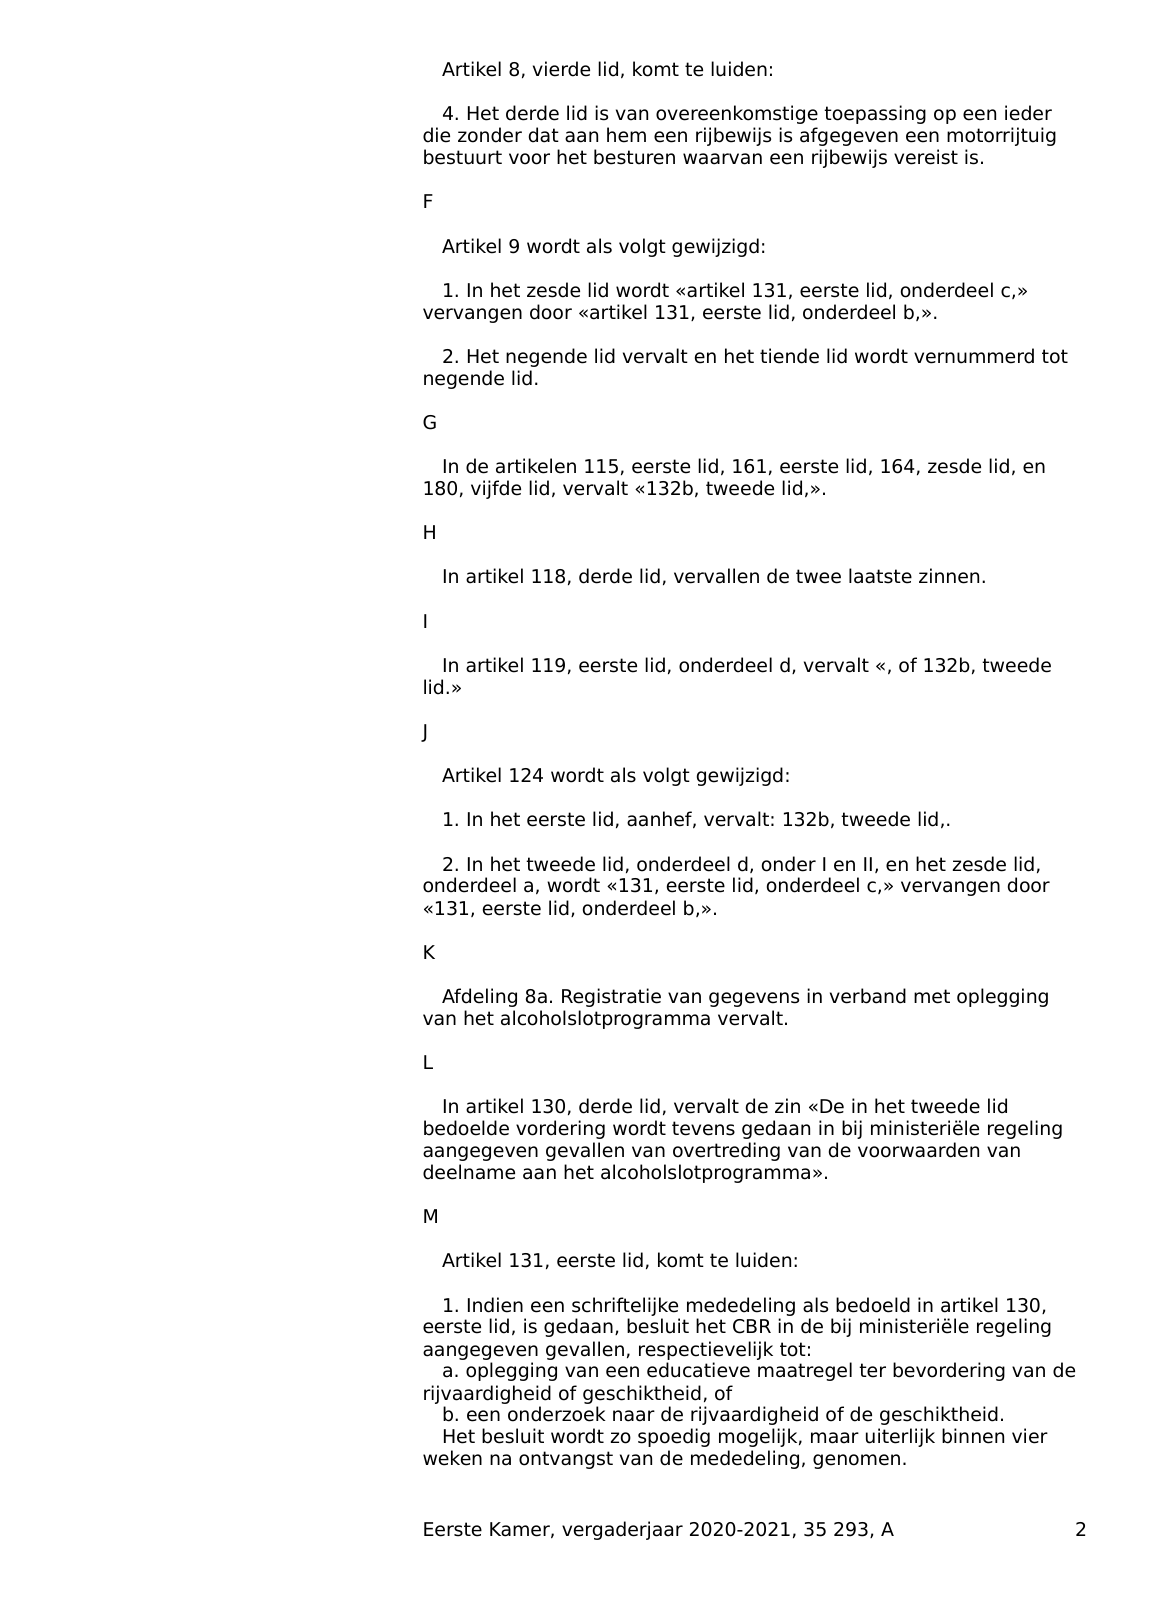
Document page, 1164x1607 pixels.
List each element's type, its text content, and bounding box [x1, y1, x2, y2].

text K [422, 942, 1087, 963]
text 2. Het negende lid vervalt en het tiende lid wordt vernummerd tot negende lid. [422, 346, 1087, 390]
text In artikel 130, derde lid, vervalt de zin «De in het tweede lid bedoelde vordering wordt tevens gedaan in bij ministeriële regeling aangegeven gevallen van overtreding van de voorwaarden van deelname aan het alcoholslotprogramma». [422, 1096, 1087, 1184]
text 1. In het zesde lid wordt «artikel 131, eerste lid, onderdeel c,» vervangen door «artikel 131, eerste lid, onderdeel b,». [422, 280, 1087, 324]
text 1. In het eerste lid, aanhef, vervalt: 132b, tweede lid,. [422, 809, 1087, 831]
text J [422, 721, 1087, 743]
text Artikel 124 wordt als volgt gewijzigd: [422, 765, 1087, 787]
text 1. Indien een schriftelijke mededeling als bedoeld in artikel 130, eerste lid, is gedaan, besluit het CBR in de bij ministeriële regeling aangegeven gevallen, respectievelijk tot: [422, 1294, 1087, 1360]
text I [422, 611, 1087, 633]
text Artikel 131, eerste lid, komt te luiden: [422, 1250, 1087, 1272]
text F [422, 191, 1087, 213]
text In artikel 118, derde lid, vervallen de twee laatste zinnen. [422, 566, 1087, 588]
text Artikel 9 wordt als volgt gewijzigd: [422, 236, 1087, 257]
text L [422, 1052, 1087, 1074]
text H [422, 522, 1087, 544]
text 4. Het derde lid is van overeenkomstige toepassing op een ieder die zonder dat aan hem een rijbewijs is afgegeven een motorrijtuig bestuurt voor het besturen waarvan een rijbewijs vereist is. [422, 103, 1087, 169]
text M [422, 1206, 1087, 1228]
text a. oplegging van een educatieve maatregel ter bevordering van de rijvaardigheid of geschiktheid, of [422, 1360, 1087, 1404]
text G [422, 412, 1087, 434]
text In artikel 119, eerste lid, onderdeel d, vervalt «, of 132b, tweede lid.» [422, 655, 1087, 699]
text Het besluit wordt zo spoedig mogelijk, maar uiterlijk binnen vier weken na ontvangst van de mededeling, genomen. [422, 1426, 1087, 1470]
text b. een onderzoek naar de rijvaardigheid of de geschiktheid. [422, 1404, 1087, 1426]
text Afdeling 8a. Registratie van gegevens in verband met oplegging van het alcoholslotprogramma vervalt. [422, 986, 1087, 1030]
text Artikel 8, vierde lid, komt te luiden: [422, 59, 1087, 81]
text 2. In het tweede lid, onderdeel d, onder I en II, en het zesde lid, onderdeel a, wordt «131, eerste lid, onderdeel c,» vervangen door «131, eerste lid, onderdeel b,». [422, 853, 1087, 919]
text In de artikelen 115, eerste lid, 161, eerste lid, 164, zesde lid, en 180, vijfde lid, vervalt «132b, tweede lid,». [422, 456, 1087, 500]
